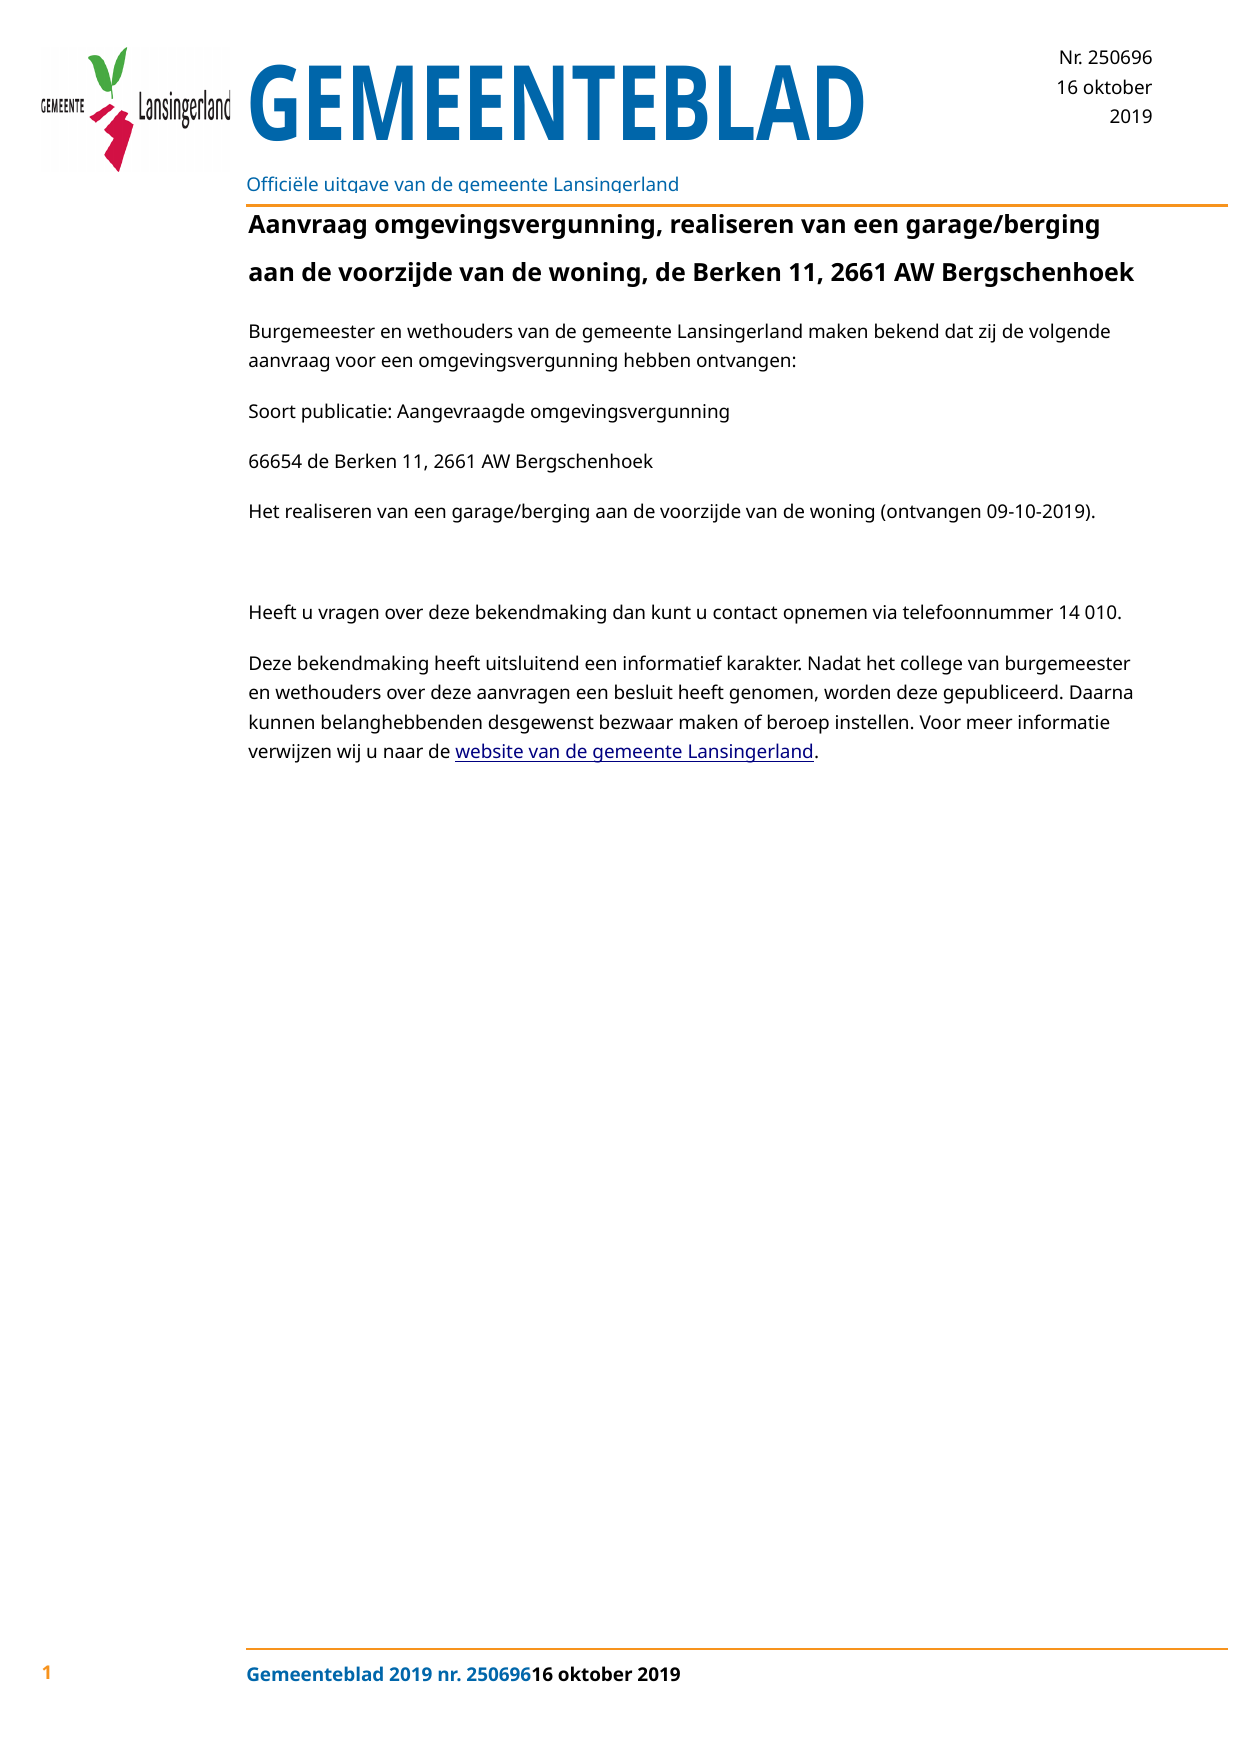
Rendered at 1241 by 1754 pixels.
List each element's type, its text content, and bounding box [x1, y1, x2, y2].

text Soort publicatie: Aangevraagde omgevingsvergunning [248, 398, 1152, 424]
text Aanvraag omgevingsvergunning, realiseren van een garage/berging aan de voorzijde van de woning, de Berken 11, 2661 AW Bergschenhoek [248, 207, 1152, 288]
text Burgemeester en wethouders van de gemeente Lansingerland maken bekend dat zij de volgende aanvraag voor een omgevingsvergunning hebben ontvangen: [248, 318, 1152, 373]
text Heeft u vragen over deze bekendmaking dan kunt u contact opnemen via telefoonnummer 14 010. [248, 599, 1152, 625]
text Deze bekendmaking heeft uitsluitend een informatief karakter. Nadat het college van burgemeester en wethouders over deze aanvragen een besluit heeft genomen, worden deze gepubliceerd. Daarna kunnen belanghebbenden desgewenst bezwaar maken of beroep instellen. Voor meer informatie verwijzen wij u naar de website van de gemeente Lansingerland. [248, 650, 1152, 764]
picture [41, 47, 231, 172]
text 66654 de Berken 11, 2661 AW Bergschenhoek [248, 448, 1152, 474]
text Het realiseren van een garage/berging aan de voorzijde van de woning (ontvangen 09-10-2019). [248, 499, 1152, 524]
